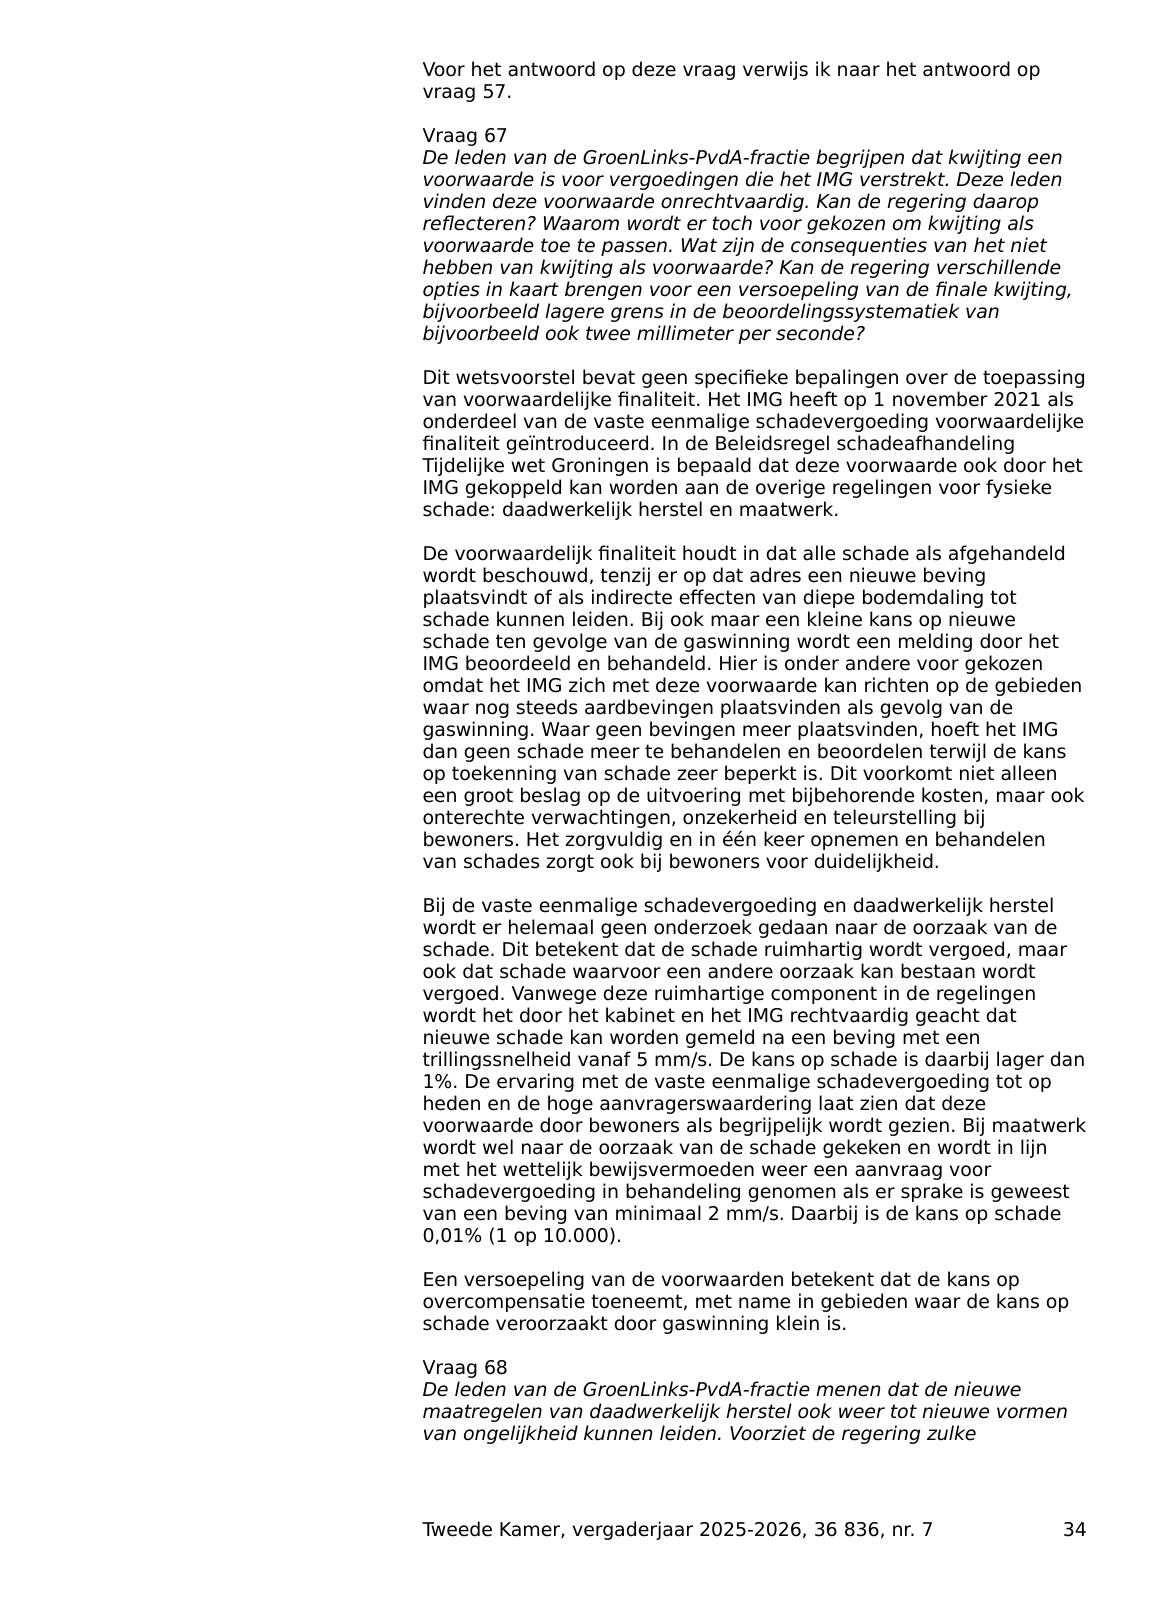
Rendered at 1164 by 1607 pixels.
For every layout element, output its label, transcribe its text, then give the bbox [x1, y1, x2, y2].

text Bij de vaste eenmalige schadevergoeding en daadwerkelijk herstel wordt er helemaal geen onderzoek gedaan naar de oorzaak van de schade. Dit betekent dat de schade ruimhartig wordt vergoed, maar ook dat schade waarvoor een andere oorzaak kan bestaan wordt vergoed. Vanwege deze ruimhartige component in de regelingen wordt het door het kabinet en het IMG rechtvaardig geacht dat nieuwe schade kan worden gemeld na een beving met een trillingssnelheid vanaf 5 mm/s. De kans op schade is daarbij lager dan 1%. De ervaring met de vaste eenmalige schadevergoeding tot op heden en de hoge aanvragerswaardering laat zien dat deze voorwaarde door bewoners als begrijpelijk wordt gezien. Bij maatwerk wordt wel naar de oorzaak van de schade gekeken en wordt in lijn met het wettelijk bewijsvermoeden weer een aanvraag voor schadevergoeding in behandeling genomen als er sprake is geweest van een beving van minimaal 2 mm/s. Daarbij is de kans op schade 0,01% (1 op 10.000). [422, 895, 1087, 1247]
text Vraag 67 [422, 125, 1087, 147]
text Voor het antwoord op deze vraag verwijs ik naar het antwoord op vraag 57. [422, 59, 1087, 103]
text Vraag 68 [422, 1357, 1087, 1379]
text Een versoepeling van de voorwaarden betekent dat de kans op overcompensatie toeneemt, met name in gebieden waar de kans op schade veroorzaakt door gaswinning klein is. [422, 1269, 1087, 1335]
text De leden van de GroenLinks-PvdA-fractie begrijpen dat kwijting een voorwaarde is voor vergoedingen die het IMG verstrekt. Deze leden vinden deze voorwaarde onrechtvaardig. Kan de regering daarop reflecteren? Waarom wordt er toch voor gekozen om kwijting als voorwaarde toe te passen. Wat zijn de consequenties van het niet hebben van kwijting als voorwaarde? Kan de regering verschillende opties in kaart brengen voor een versoepeling van de finale kwijting, bijvoorbeeld lagere grens in de beoordelingssystematiek van bijvoorbeeld ook twee millimeter per seconde? [422, 147, 1087, 345]
text De voorwaardelijk finaliteit houdt in dat alle schade als afgehandeld wordt beschouwd, tenzij er op dat adres een nieuwe beving plaatsvindt of als indirecte effecten van diepe bodemdaling tot schade kunnen leiden. Bij ook maar een kleine kans op nieuwe schade ten gevolge van de gaswinning wordt een melding door het IMG beoordeeld en behandeld. Hier is onder andere voor gekozen omdat het IMG zich met deze voorwaarde kan richten op de gebieden waar nog steeds aardbevingen plaatsvinden als gevolg van de gaswinning. Waar geen bevingen meer plaatsvinden, hoeft het IMG dan geen schade meer te behandelen en beoordelen terwijl de kans op toekenning van schade zeer beperkt is. Dit voorkomt niet alleen een groot beslag op de uitvoering met bijbehorende kosten, maar ook onterechte verwachtingen, onzekerheid en teleurstelling bij bewoners. Het zorgvuldig en in één keer opnemen en behandelen van schades zorgt ook bij bewoners voor duidelijkheid. [422, 543, 1087, 873]
text Dit wetsvoorstel bevat geen specifieke bepalingen over de toepassing van voorwaardelijke finaliteit. Het IMG heeft op 1 november 2021 als onderdeel van de vaste eenmalige schadevergoeding voorwaardelijke finaliteit geïntroduceerd. In de Beleidsregel schadeafhandeling Tijdelijke wet Groningen is bepaald dat deze voorwaarde ook door het IMG gekoppeld kan worden aan de overige regelingen voor fysieke schade: daadwerkelijk herstel en maatwerk. [422, 367, 1087, 521]
text De leden van de GroenLinks-PvdA-fractie menen dat de nieuwe maatregelen van daadwerkelijk herstel ook weer tot nieuwe vormen van ongelijkheid kunnen leiden. Voorziet de regering zulke [422, 1379, 1087, 1445]
